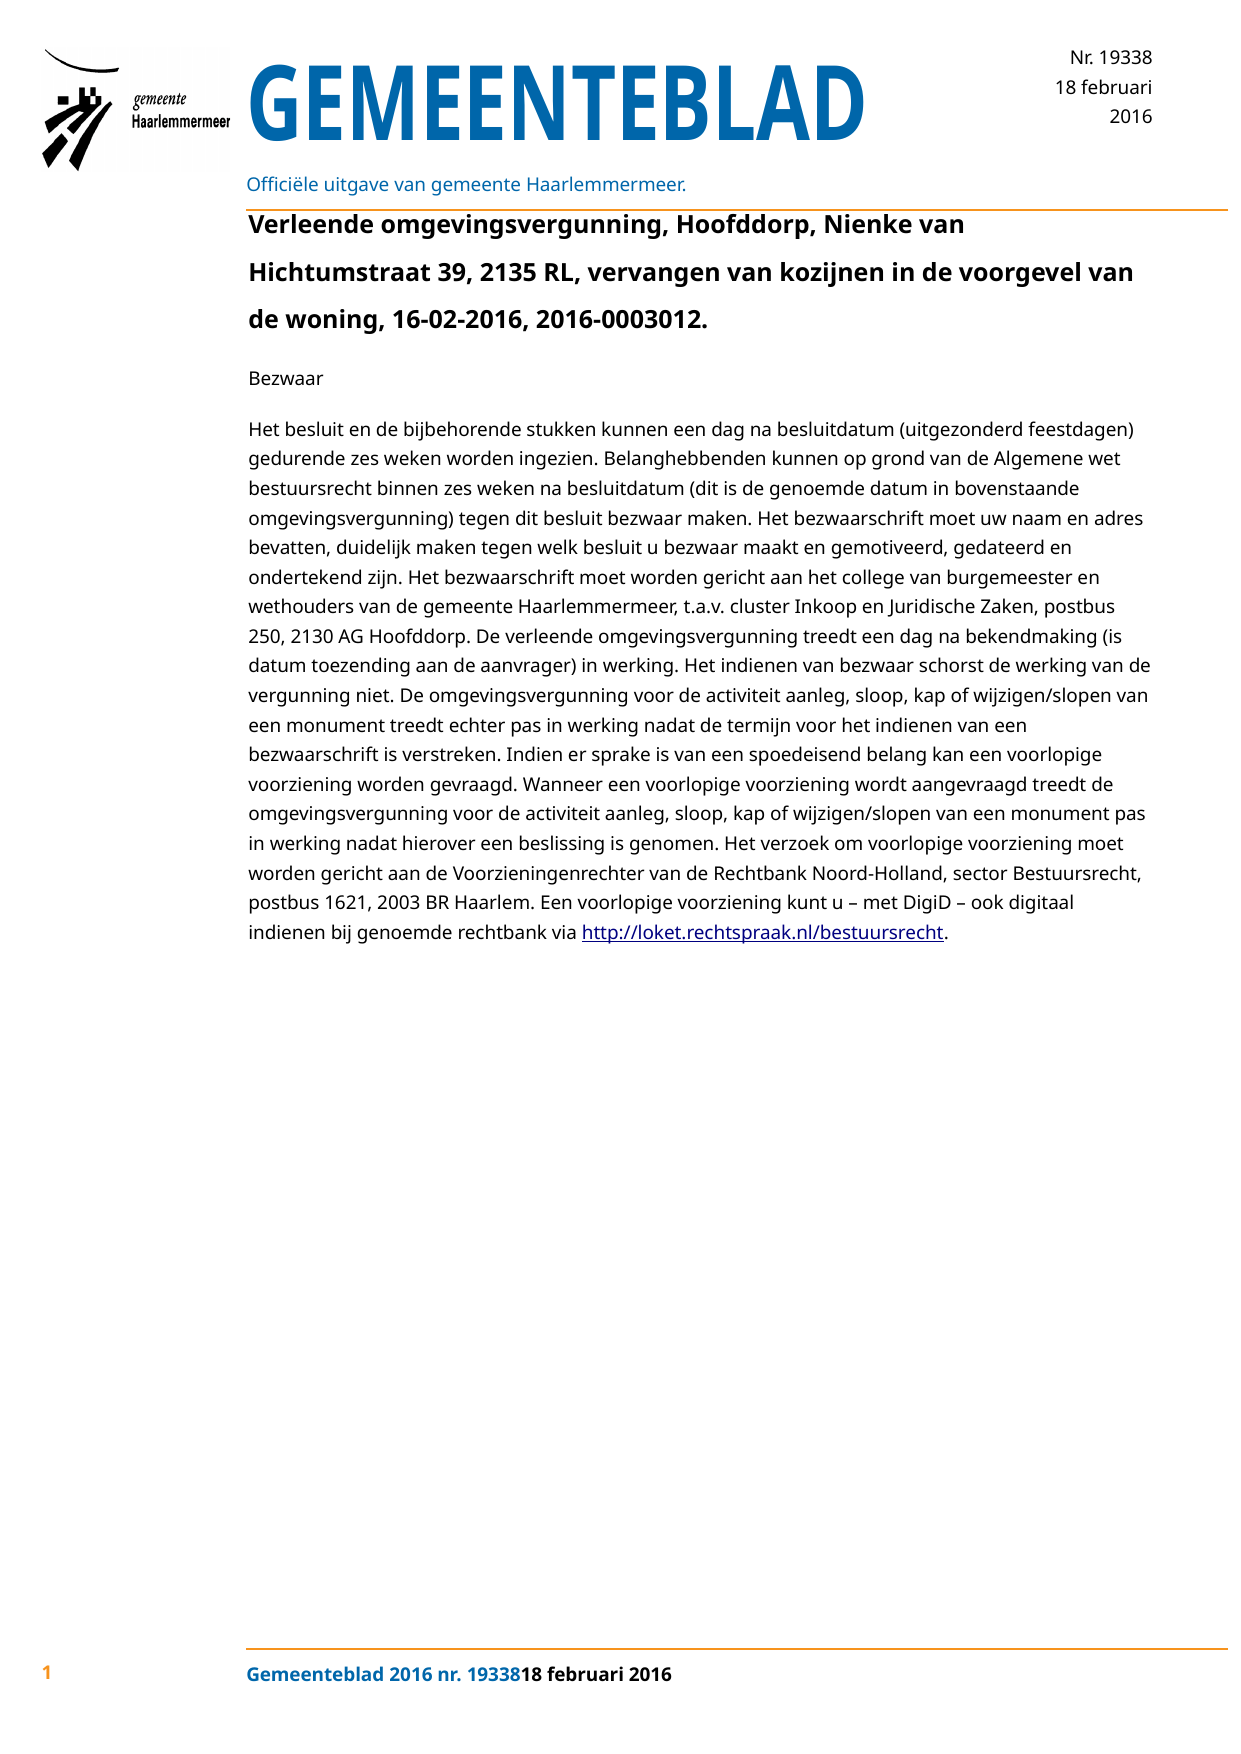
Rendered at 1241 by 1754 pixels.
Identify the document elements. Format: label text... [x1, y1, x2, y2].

text Het besluit en de bijbehorende stukken kunnen een dag na besluitdatum (uitgezonderd feestdagen) gedurende zes weken worden ingezien. Belanghebbenden kunnen op grond van de Algemene wet bestuursrecht binnen zes weken na besluitdatum (dit is de genoemde datum in bovenstaande omgevingsvergunning) tegen dit besluit bezwaar maken. Het bezwaarschrift moet uw naam en adres bevatten, duidelijk maken tegen welk besluit u bezwaar maakt en gemotiveerd, gedateerd en ondertekend zijn. Het bezwaarschrift moet worden gericht aan het college van burgemeester en wethouders van de gemeente Haarlemmermeer, t.a.v. cluster Inkoop en Juridische Zaken, postbus 250, 2130 AG Hoofddorp. De verleende omgevingsvergunning treedt een dag na bekendmaking (is datum toezending aan de aanvrager) in werking. Het indienen van bezwaar schorst de werking van de vergunning niet. De omgevingsvergunning voor de activiteit aanleg, sloop, kap of wijzigen/slopen van een monument treedt echter pas in werking nadat de termijn voor het indienen van een bezwaarschrift is verstreken. Indien er sprake is van een spoedeisend belang kan een voorlopige voorziening worden gevraagd. Wanneer een voorlopige voorziening wordt aangevraagd treedt de omgevingsvergunning voor de activiteit aanleg, sloop, kap of wijzigen/slopen van een monument pas in werking nadat hierover een beslissing is genomen. Het verzoek om voorlopige voorziening moet worden gericht aan de Voorzieningenrechter van de Rechtbank Noord-Holland, sector Bestuursrecht, postbus 1621, 2003 BR Haarlem. Een voorlopige voorziening kunt u – met DigiD – ook digitaal indienen bij genoemde rechtbank via http://loket.rechtspraak.nl/bestuursrecht. [248, 416, 1152, 944]
text Bezwaar [248, 366, 1152, 391]
picture [41, 47, 231, 172]
text Verleende omgevingsvergunning, Hoofddorp, Nienke van Hichtumstraat 39, 2135 RL, vervangen van kozijnen in de voorgevel van de woning, 16-02-2016, 2016-0003012. [248, 211, 1152, 336]
